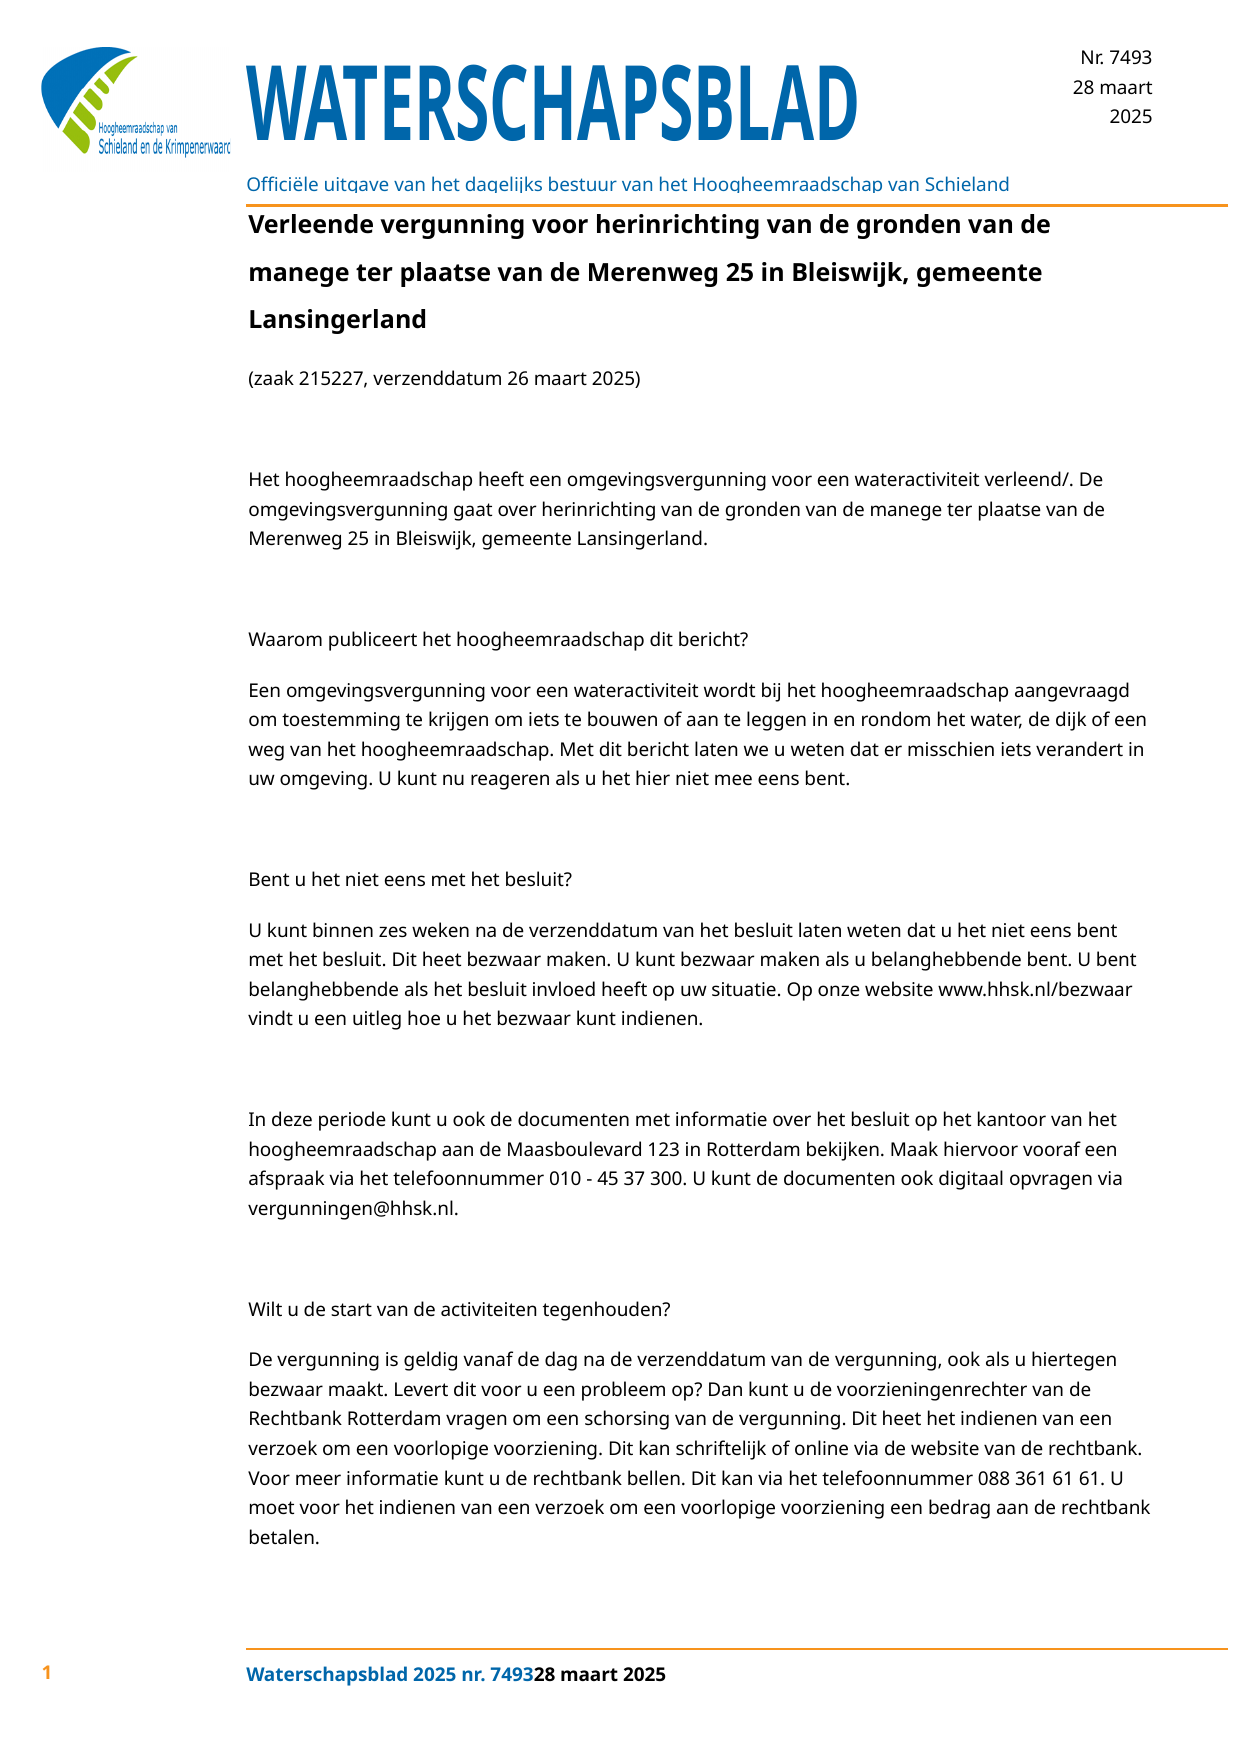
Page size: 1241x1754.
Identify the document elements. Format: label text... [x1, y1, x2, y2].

text Waarom publiceert het hoogheemraadschap dit bericht? [248, 626, 1152, 652]
text De vergunning is geldig vanaf de dag na de verzenddatum van de vergunning, ook als u hiertegen bezwaar maakt. Levert dit voor u een probleem op? Dan kunt u de voorzieningenrechter van de Rechtbank Rotterdam vragen om een schorsing van de vergunning. Dit heet het indienen van een verzoek om een voorlopige voorziening. Dit kan schriftelijk of online via de website van de rechtbank. Voor meer informatie kunt u de rechtbank bellen. Dit kan via het telefoonnummer 088 361 61 61. U moet voor het indienen van een verzoek om een voorlopige voorziening een bedrag aan de rechtbank betalen. [248, 1346, 1152, 1549]
text In deze periode kunt u ook de documenten met informatie over het besluit op het kantoor van het hoogheemraadschap aan de Maasboulevard 123 in Rotterdam bekijken. Maak hiervoor vooraf een afspraak via het telefoonnummer 010 - 45 37 300. U kunt de documenten ook digitaal opvragen via vergunningen@hhsk.nl. [248, 1106, 1152, 1221]
text Verleende vergunning voor herinrichting van de gronden van de manege ter plaatse van de Merenweg 25 in Bleiswijk, gemeente Lansingerland [248, 207, 1152, 336]
text Een omgevingsvergunning voor een wateractiviteit wordt bij het hoogheemraadschap aangevraagd om toestemming te krijgen om iets te bouwen of aan te leggen in en rondom het water, de dijk of een weg van het hoogheemraadschap. Met dit bericht laten we u weten dat er misschien iets verandert in uw omgeving. U kunt nu reageren als u het hier niet mee eens bent. [248, 677, 1152, 791]
text (zaak 215227, verzenddatum 26 maart 2025) [248, 366, 1152, 391]
picture [41, 47, 231, 172]
text U kunt binnen zes weken na de verzenddatum van het besluit laten weten dat u het niet eens bent met het besluit. Dit heet bezwaar maken. U kunt bezwaar maken als u belanghebbende bent. U bent belanghebbende als het besluit invloed heeft op uw situatie. Op onze website www.hhsk.nl/bezwaar vindt u een uitleg hoe u het bezwaar kunt indienen. [248, 917, 1152, 1031]
text Het hoogheemraadschap heeft een omgevingsvergunning voor een wateractiviteit verleend/. De omgevingsvergunning gaat over herinrichting van de gronden van de manege ter plaatse van de Merenweg 25 in Bleiswijk, gemeente Lansingerland. [248, 466, 1152, 551]
text Bent u het niet eens met het besluit? [248, 866, 1152, 892]
text Wilt u de start van de activiteiten tegenhouden? [248, 1296, 1152, 1322]
